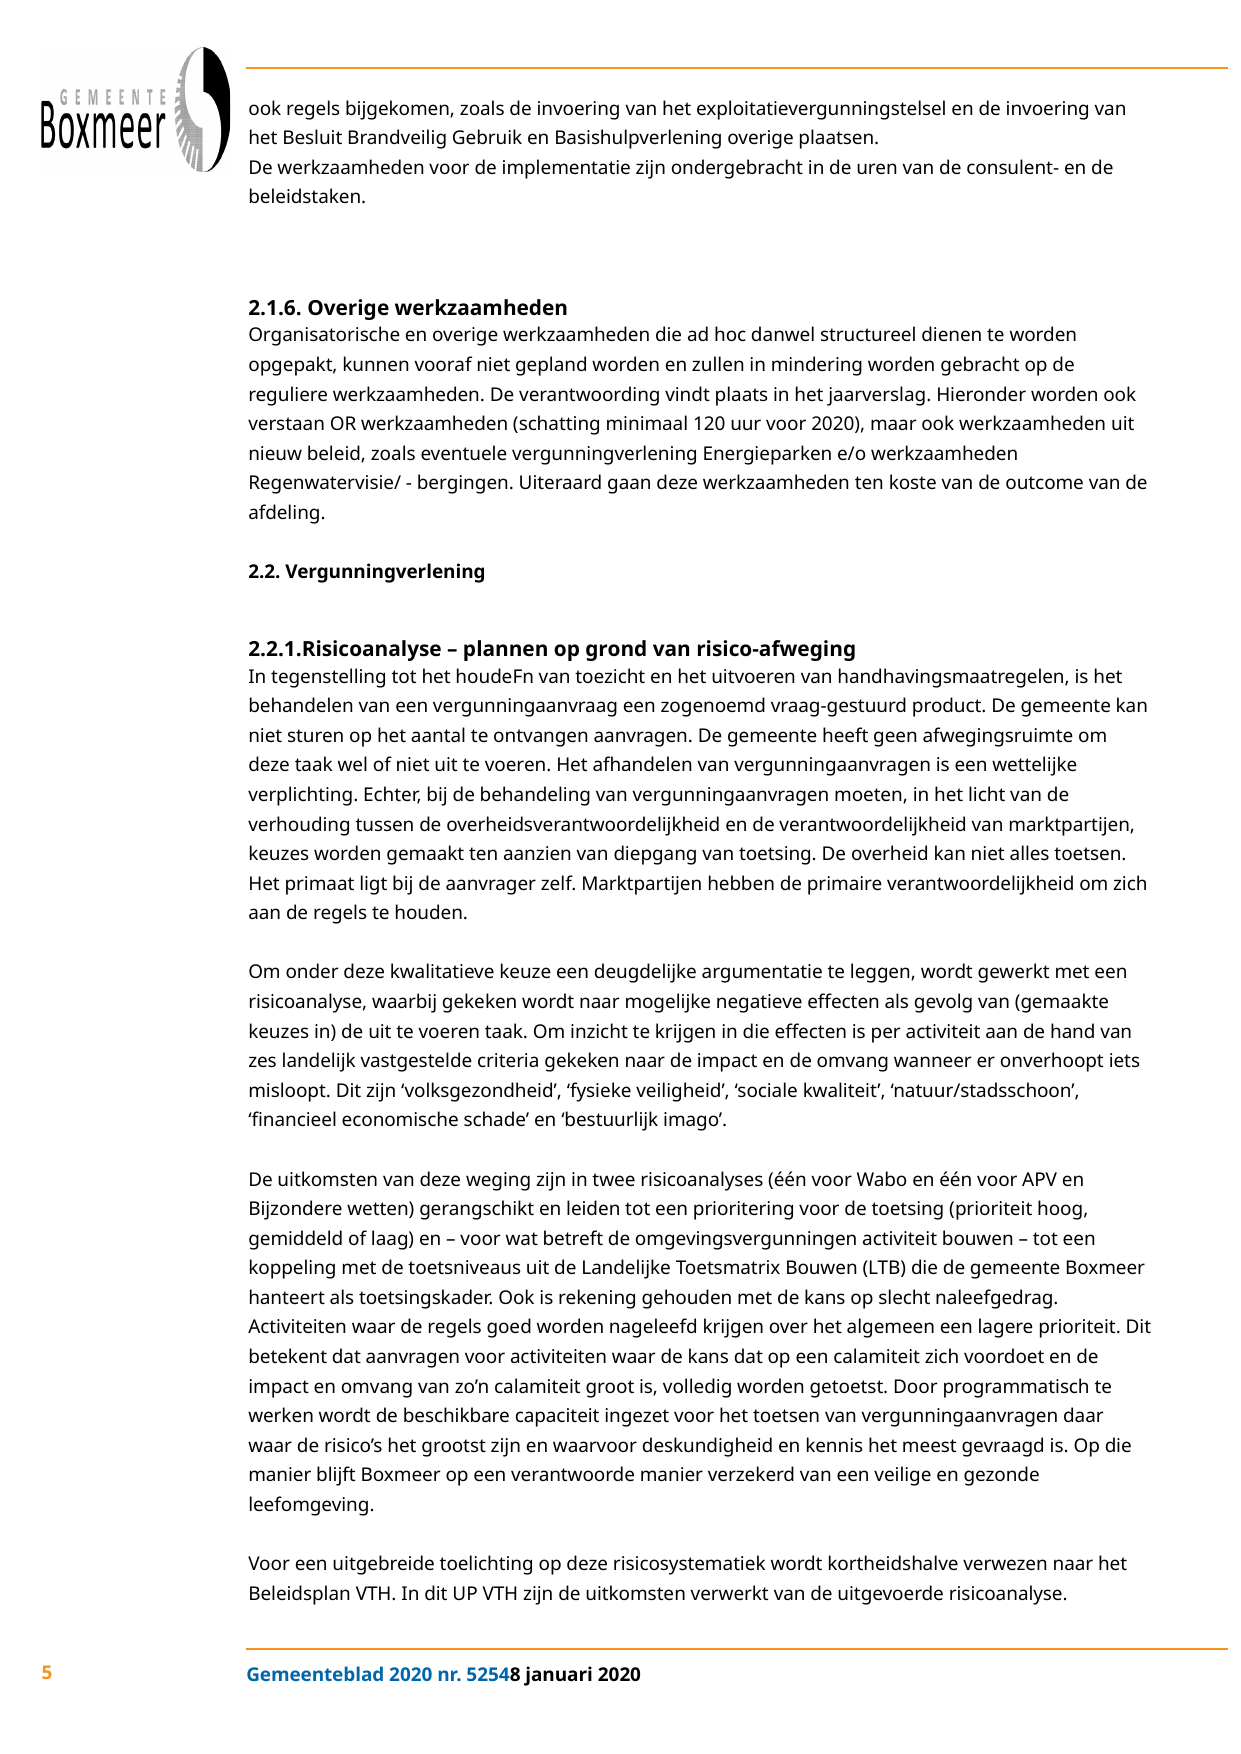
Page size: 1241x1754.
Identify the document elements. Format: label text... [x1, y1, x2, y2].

text 2.1.6. Overige werkzaamheden [248, 293, 1152, 322]
text 2.2.1.Risicoanalyse – plannen op grond van risico-afweging [248, 634, 1152, 663]
text ook regels bijgekomen, zoals de invoering van het exploitatievergunningstelsel en de invoering van het Besluit Brandveilig Gebruik en Basishulpverlening overige plaatsen. [248, 95, 1152, 150]
text Organisatorische en overige werkzaamheden die ad hoc danwel structureel dienen te worden opgepakt, kunnen vooraf niet gepland worden en zullen in mindering worden gebracht op de reguliere werkzaamheden. De verantwoording vindt plaats in het jaarverslag. Hieronder worden ook verstaan OR werkzaamheden (schatting minimaal 120 uur voor 2020), maar ook werkzaamheden uit nieuw beleid, zoals eventuele vergunningverlening Energieparken e/o werkzaamheden Regenwatervisie/ - bergingen. Uiteraard gaan deze werkzaamheden ten koste van de outcome van de afdeling. [248, 322, 1152, 525]
text De uitkomsten van deze weging zijn in twee risicoanalyses (één voor Wabo en één voor APV en Bijzondere wetten) gerangschikt en leiden tot een prioritering voor de toetsing (prioriteit hoog, gemiddeld of laag) en – voor wat betreft de omgevingsvergunningen activiteit bouwen – tot een koppeling met de toetsniveaus uit de Landelijke Toetsmatrix Bouwen (LTB) die de gemeente Boxmeer hanteert als toetsingskader. Ook is rekening gehouden met de kans op slecht naleefgedrag. Activiteiten waar de regels goed worden nageleefd krijgen over het algemeen een lagere prioriteit. Dit betekent dat aanvragen voor activiteiten waar de kans dat op een calamiteit zich voordoet en de impact en omvang van zo’n calamiteit groot is, volledig worden getoetst. Door programmatisch te werken wordt de beschikbare capaciteit ingezet voor het toetsen van vergunningaanvragen daar waar de risico’s het grootst zijn en waarvoor deskundigheid en kennis het meest gevraagd is. Op die manier blijft Boxmeer op een verantwoorde manier verzekerd van een veilige en gezonde leefomgeving. [248, 1166, 1152, 1517]
text In tegenstelling tot het houdeFn van toezicht en het uitvoeren van handhavingsmaatregelen, is het behandelen van een vergunningaanvraag een zogenoemd vraag-gestuurd product. De gemeente kan niet sturen op het aantal te ontvangen aanvragen. De gemeente heeft geen afwegingsruimte om deze taak wel of niet uit te voeren. Het afhandelen van vergunningaanvragen is een wettelijke verplichting. Echter, bij de behandeling van vergunningaanvragen moeten, in het licht van de verhouding tussen de overheidsverantwoordelijkheid en de verantwoordelijkheid van marktpartijen, keuzes worden gemaakt ten aanzien van diepgang van toetsing. De overheid kan niet alles toetsen. Het primaat ligt bij de aanvrager zelf. Marktpartijen hebben de primaire verantwoordelijkheid om zich aan de regels te houden. [248, 663, 1152, 925]
text Om onder deze kwalitatieve keuze een deugdelijke argumentatie te leggen, wordt gewerkt met een risicoanalyse, waarbij gekeken wordt naar mogelijke negatieve effecten als gevolg van (gemaakte keuzes in) de uit te voeren taak. Om inzicht te krijgen in die effecten is per activiteit aan de hand van zes landelijk vastgestelde criteria gekeken naar de impact en de omvang wanneer er onverhoopt iets misloopt. Dit zijn ‘volksgezondheid’, ‘fysieke veiligheid’, ‘sociale kwaliteit’, ‘natuur/stadsschoon’, ‘financieel economische schade’ en ‘bestuurlijk imago’. [248, 959, 1152, 1132]
text 2.2. Vergunningverlening [248, 558, 1152, 584]
picture [41, 47, 231, 172]
text De werkzaamheden voor de implementatie zijn ondergebracht in de uren van de consulent- en de beleidstaken. [248, 154, 1152, 209]
text Voor een uitgebreide toelichting op deze risicosystematiek wordt kortheidshalve verwezen naar het Beleidsplan VTH. In dit UP VTH zijn de uitkomsten verwerkt van de uitgevoerde risicoanalyse. [248, 1550, 1152, 1606]
